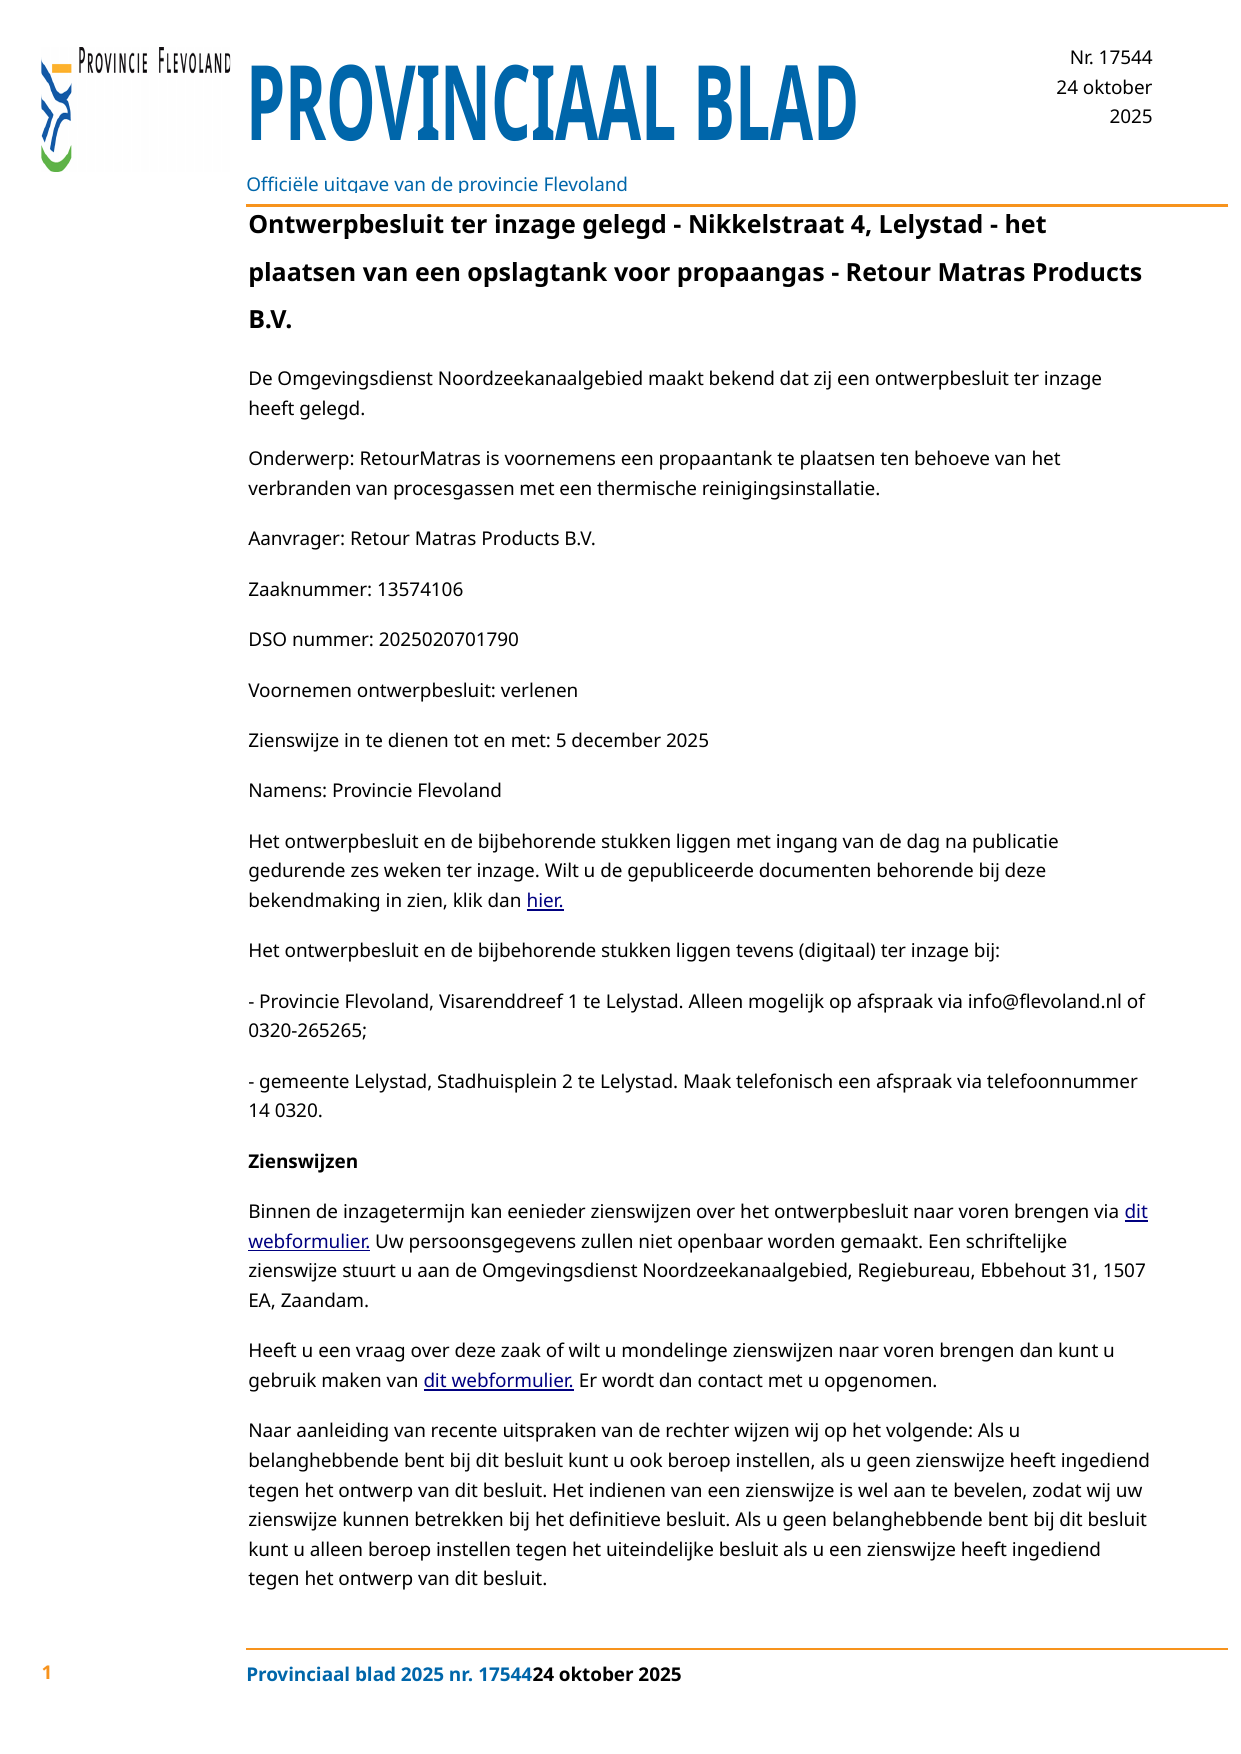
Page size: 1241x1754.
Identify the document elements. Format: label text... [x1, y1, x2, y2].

text Naar aanleiding van recente uitspraken van de rechter wijzen wij op het volgende: Als u belanghebbende bent bij dit besluit kunt u ook beroep instellen, als u geen zienswijze heeft ingediend tegen het ontwerp van dit besluit. Het indienen van een zienswijze is wel aan te bevelen, zodat wij uw zienswijze kunnen betrekken bij het definitieve besluit. Als u geen belanghebbende bent bij dit besluit kunt u alleen beroep instellen tegen het uiteindelijke besluit als u een zienswijze heeft ingediend tegen het ontwerp van dit besluit. [248, 1418, 1152, 1591]
text Binnen de inzagetermijn kan eenieder zienswijzen over het ontwerpbesluit naar voren brengen via dit webformulier. Uw persoonsgegevens zullen niet openbaar worden gemaakt. Een schriftelijke zienswijze stuurt u aan de Omgevingsdienst Noordzeekanaalgebied, Regiebureau, Ebbehout 31, 1507 EA, Zaandam. [248, 1198, 1152, 1313]
text - gemeente Lelystad, Stadhuisplein 2 te Lelystad. Maak telefonisch een afspraak via telefoonnummer 14 0320. [248, 1068, 1152, 1123]
picture [41, 47, 231, 172]
text DSO nummer: 2025020701790 [248, 626, 1152, 652]
text Voornemen ontwerpbesluit: verlenen [248, 677, 1152, 702]
text Zaaknummer: 13574106 [248, 576, 1152, 602]
text Het ontwerpbesluit en de bijbehorende stukken liggen tevens (digitaal) ter inzage bij: [248, 938, 1152, 963]
text - Provincie Flevoland, Visarenddreef 1 te Lelystad. Alleen mogelijk op afspraak via info@flevoland.nl of 0320-265265; [248, 988, 1152, 1043]
text Namens: Provincie Flevoland [248, 778, 1152, 803]
text De Omgevingsdienst Noordzeekanaalgebied maakt bekend dat zij een ontwerpbesluit ter inzage heeft gelegd. [248, 366, 1152, 421]
text Ontwerpbesluit ter inzage gelegd - Nikkelstraat 4, Lelystad - het plaatsen van een opslagtank voor propaangas - Retour Matras Products B.V. [248, 207, 1152, 336]
text Zienswijze in te dienen tot en met: 5 december 2025 [248, 727, 1152, 753]
text Aanvrager: Retour Matras Products B.V. [248, 526, 1152, 551]
text Het ontwerpbesluit en de bijbehorende stukken liggen met ingang van de dag na publicatie gedurende zes weken ter inzage. Wilt u de gepubliceerde documenten behorende bij deze bekendmaking in zien, klik dan hier. [248, 828, 1152, 913]
text Heeft u een vraag over deze zaak of wilt u mondelinge zienswijzen naar voren brengen dan kunt u gebruik maken van dit webformulier. Er wordt dan contact met u opgenomen. [248, 1338, 1152, 1393]
text Onderwerp: RetourMatras is voornemens een propaantank te plaatsen ten behoeve van het verbranden van procesgassen met een thermische reinigingsinstallatie. [248, 446, 1152, 501]
text Zienswijzen [248, 1148, 1152, 1174]
